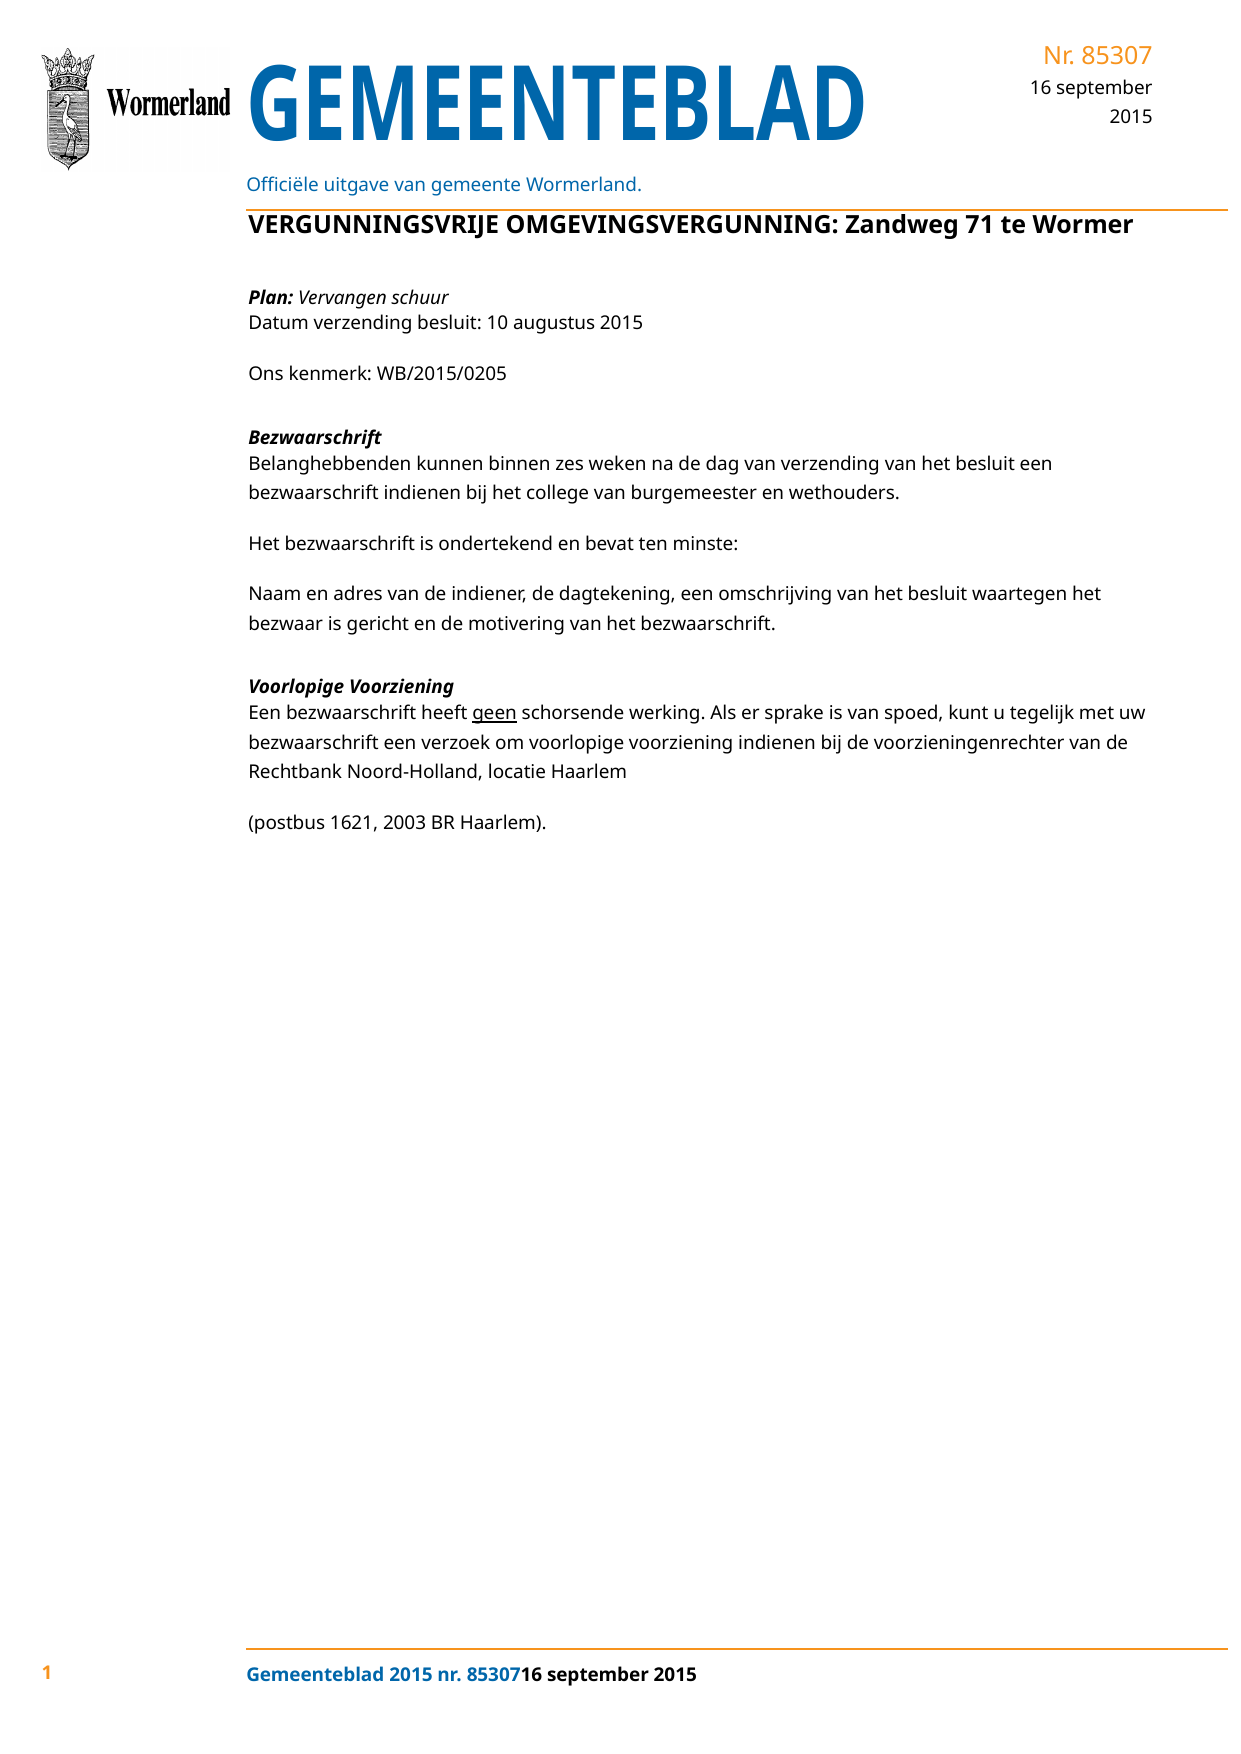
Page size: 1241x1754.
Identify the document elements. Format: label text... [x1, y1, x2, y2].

text Naam en adres van de indiener, de dagtekening, een omschrijving van het besluit waartegen het bezwaar is gericht en de motivering van het bezwaarschrift. [248, 580, 1152, 635]
text Datum verzending besluit: 10 augustus 2015 [248, 309, 1152, 335]
picture [41, 47, 231, 172]
text Ons kenmerk: WB/2015/0205 [248, 360, 1152, 386]
text VERGUNNINGSVRIJE OMGEVINGSVERGUNNING: Zandweg 71 te Wormer [248, 211, 1152, 241]
text Voorlopige Voorziening [248, 674, 1152, 699]
text Een bezwaarschrift heeft geen schorsende werking. Als er sprake is van spoed, kunt u tegelijk met uw bezwaarschrift een verzoek om voorlopige voorziening indienen bij de voorzieningenrechter van de Rechtbank Noord-Holland, locatie Haarlem [248, 699, 1152, 784]
text Belanghebbenden kunnen binnen zes weken na de dag van verzending van het besluit een bezwaarschrift indienen bij het college van burgemeester en wethouders. [248, 450, 1152, 505]
text Plan: Vervangen schuur [248, 284, 1152, 309]
text Het bezwaarschrift is ondertekend en bevat ten minste: [248, 530, 1152, 555]
text (postbus 1621, 2003 BR Haarlem). [248, 809, 1152, 835]
text Bezwaarschrift [248, 424, 1152, 450]
